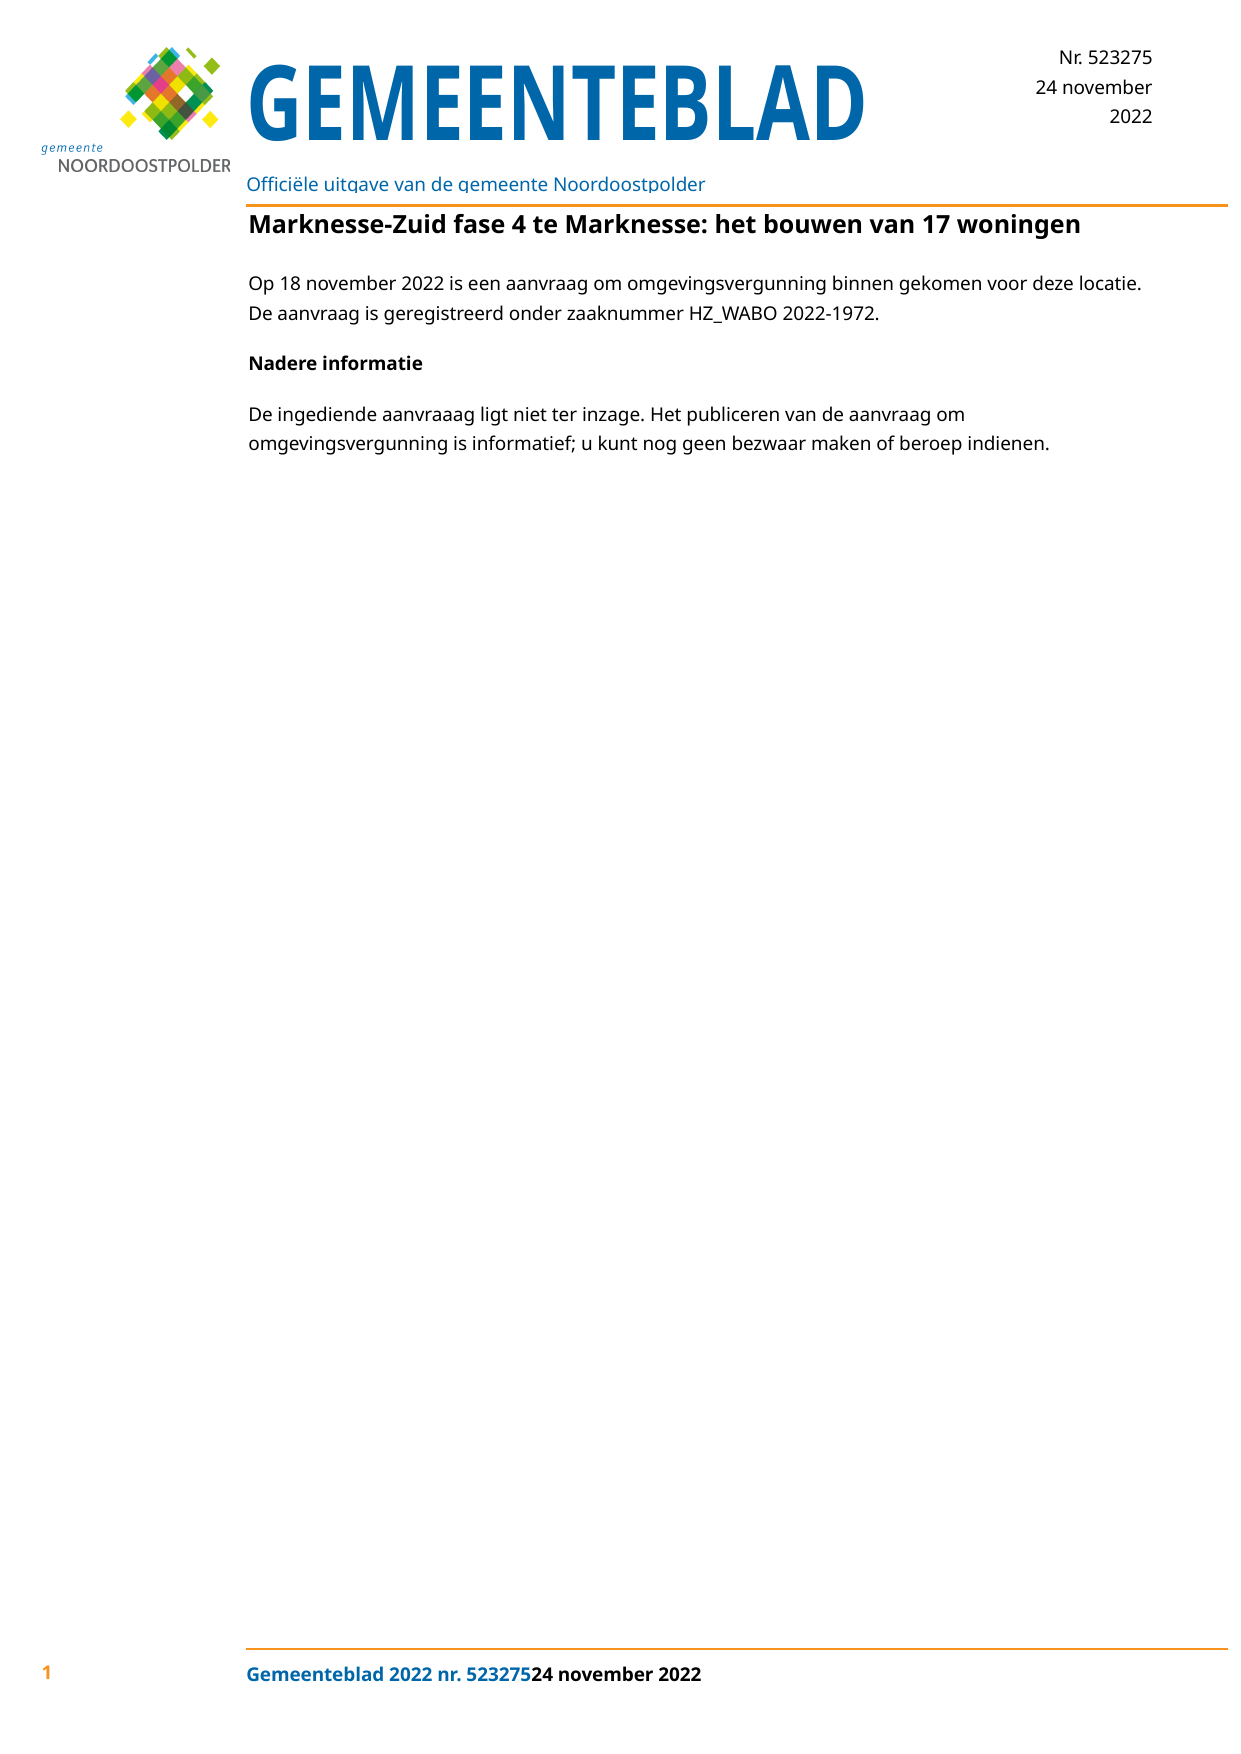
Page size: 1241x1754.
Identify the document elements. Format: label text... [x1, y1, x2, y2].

text De ingediende aanvraaag ligt niet ter inzage. Het publiceren van de aanvraag om omgevingsvergunning is informatief; u kunt nog geen bezwaar maken of beroep indienen. [248, 401, 1152, 456]
picture [41, 47, 231, 172]
text Op 18 november 2022 is een aanvraag om omgevingsvergunning binnen gekomen voor deze locatie. De aanvraag is geregistreerd onder zaaknummer HZ_WABO 2022-1972. [248, 270, 1152, 326]
text Nadere informatie [248, 350, 1152, 376]
text Marknesse-Zuid fase 4 te Marknesse: het bouwen van 17 woningen [248, 207, 1152, 241]
